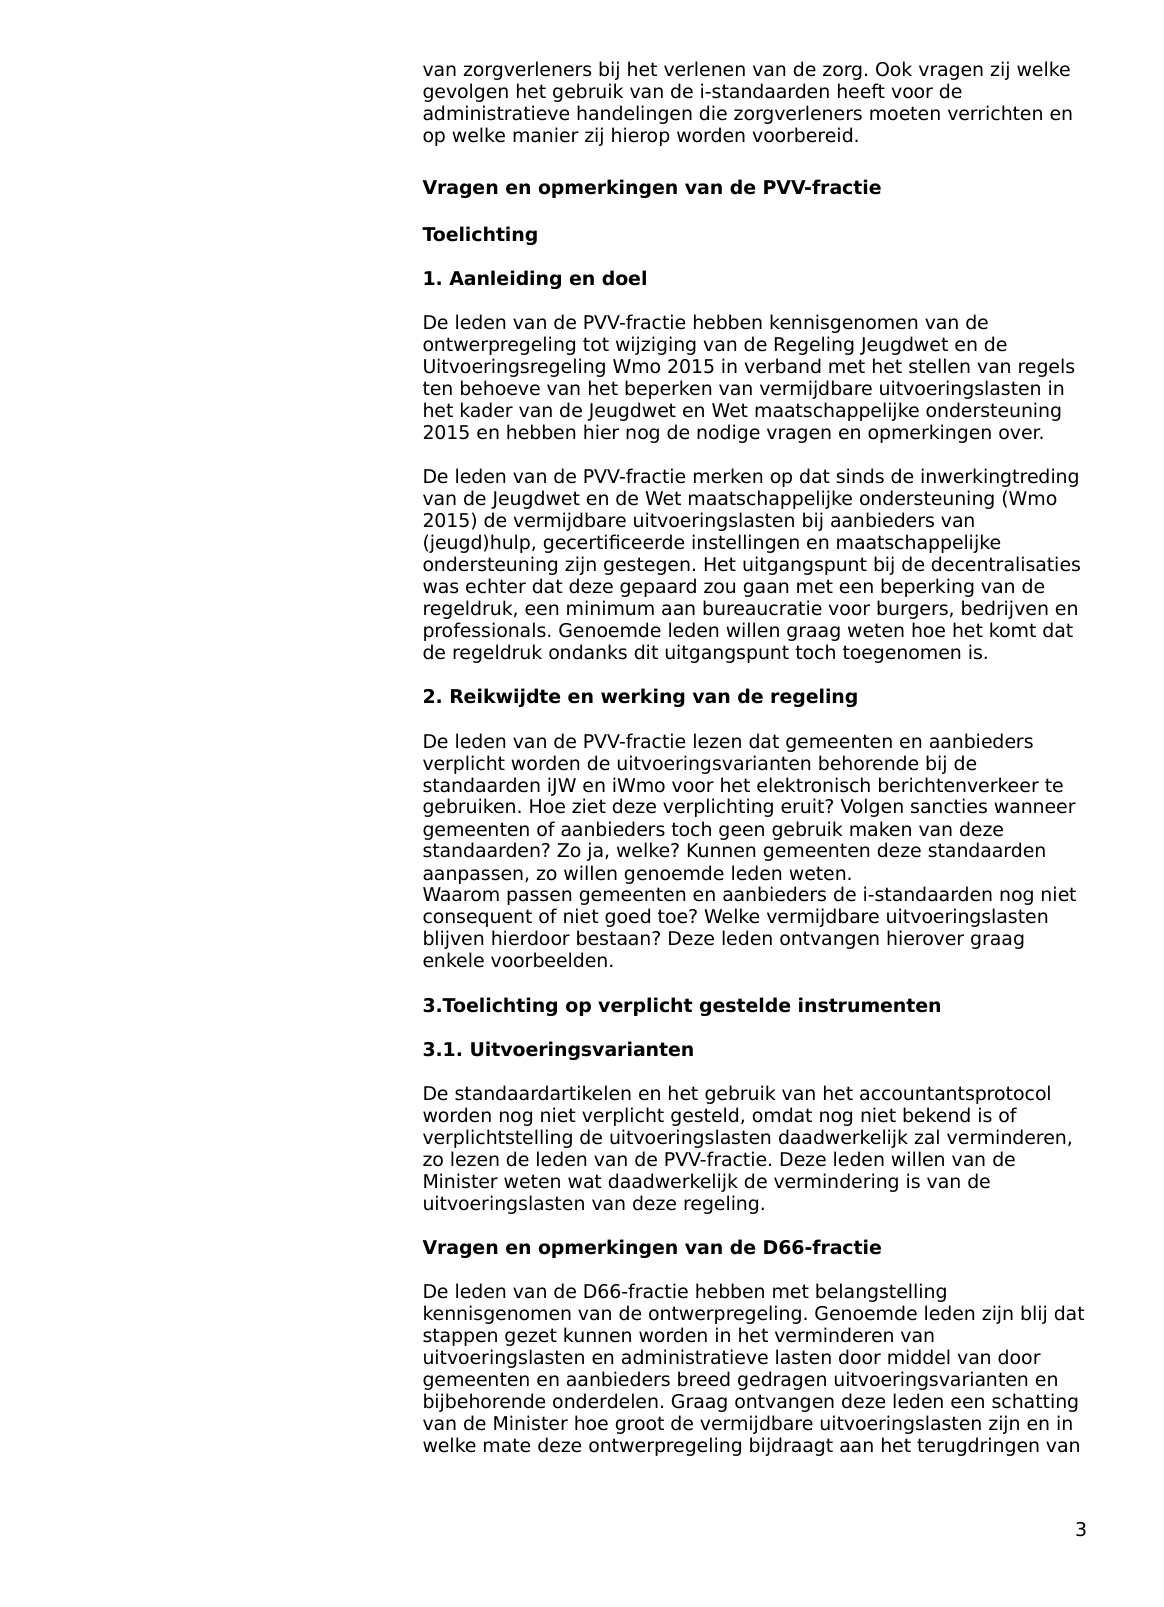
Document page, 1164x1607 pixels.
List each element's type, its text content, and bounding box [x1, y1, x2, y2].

text De leden van de D66-fractie hebben met belangstelling kennisgenomen van de ontwerpregeling. Genoemde leden zijn blij dat stappen gezet kunnen worden in het verminderen van uitvoeringslasten en administratieve lasten door middel van door gemeenten en aanbieders breed gedragen uitvoeringsvarianten en bijbehorende onderdelen. Graag ontvangen deze leden een schatting van de Minister hoe groot de vermijdbare uitvoeringslasten zijn en in welke mate deze ontwerpregeling bijdraagt aan het terugdringen van [422, 1281, 1087, 1457]
subtitle 1. Aanleiding en doel [422, 268, 1087, 290]
text De leden van de PVV-fractie merken op dat sinds de inwerkingtreding van de Jeugdwet en de Wet maatschappelijke ondersteuning (Wmo 2015) de vermijdbare uitvoeringslasten bij aanbieders van (jeugd)hulp, gecertificeerde instellingen en maatschappelijke ondersteuning zijn gestegen. Het uitgangspunt bij de decentralisaties was echter dat deze gepaard zou gaan met een beperking van de regeldruk, een minimum aan bureaucratie voor burgers, bedrijven en professionals. Genoemde leden willen graag weten hoe het komt dat de regeldruk ondanks dit uitgangspunt toch toegenomen is. [422, 466, 1087, 664]
text van zorgverleners bij het verlenen van de zorg. Ook vragen zij welke gevolgen het gebruik van de i-standaarden heeft voor de administratieve handelingen die zorgverleners moeten verrichten en op welke manier zij hierop worden voorbereid. [422, 59, 1087, 147]
text De leden van de PVV-fractie lezen dat gemeenten en aanbieders verplicht worden de uitvoeringsvarianten behorende bij de standaarden iJW en iWmo voor het elektronisch berichtenverkeer te gebruiken. Hoe ziet deze verplichting eruit? Volgen sancties wanneer gemeenten of aanbieders toch geen gebruik maken van deze standaarden? Zo ja, welke? Kunnen gemeenten deze standaarden aanpassen, zo willen genoemde leden weten. [422, 731, 1087, 884]
subtitle 2. Reikwijdte en werking van de regeling [422, 686, 1087, 708]
subtitle 3.1. Uitvoeringsvarianten [422, 1039, 1087, 1061]
subtitle 3.Toelichting op verplicht gestelde instrumenten [422, 994, 1087, 1016]
subtitle Toelichting [422, 224, 1087, 246]
text De leden van de PVV-fractie hebben kennisgenomen van de ontwerpregeling tot wijziging van de Regeling Jeugdwet en de Uitvoeringsregeling Wmo 2015 in verband met het stellen van regels ten behoeve van het beperken van vermijdbare uitvoeringslasten in het kader van de Jeugdwet en Wet maatschappelijke ondersteuning 2015 en hebben hier nog de nodige vragen en opmerkingen over. [422, 312, 1087, 444]
text De standaardartikelen en het gebruik van het accountantsprotocol worden nog niet verplicht gesteld, omdat nog niet bekend is of verplichtstelling de uitvoeringslasten daadwerkelijk zal verminderen, zo lezen de leden van de PVV-fractie. Deze leden willen van de Minister weten wat daadwerkelijk de vermindering is van de uitvoeringslasten van deze regeling. [422, 1083, 1087, 1215]
subtitle Vragen en opmerkingen van de D66-fractie [422, 1237, 1087, 1259]
text Waarom passen gemeenten en aanbieders de i-standaarden nog niet consequent of niet goed toe? Welke vermijdbare uitvoeringslasten blijven hierdoor bestaan? Deze leden ontvangen hierover graag enkele voorbeelden. [422, 884, 1087, 972]
subtitle Vragen en opmerkingen van de PVV-fractie [422, 177, 1087, 199]
